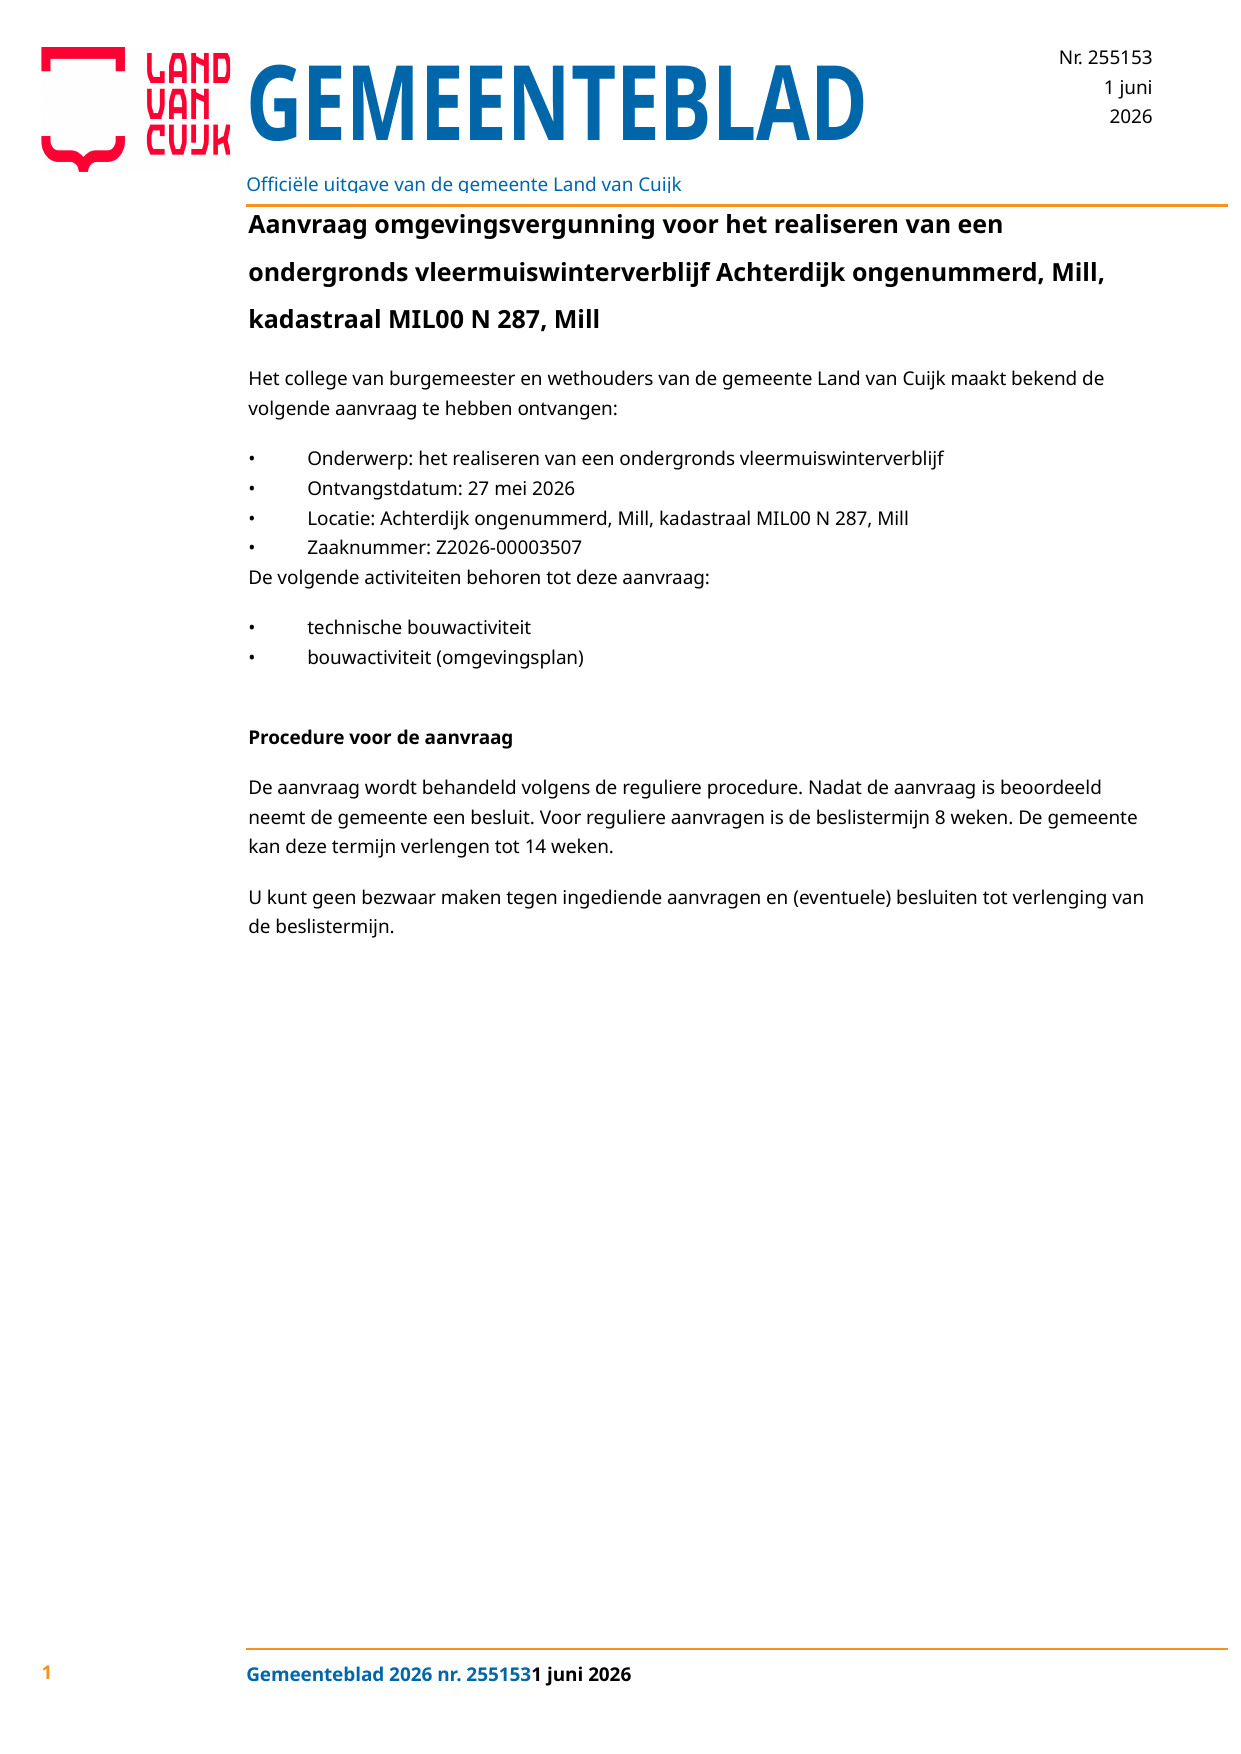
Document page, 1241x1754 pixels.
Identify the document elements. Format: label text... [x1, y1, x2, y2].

list Ontvangstdatum: 27 mei 2026 [248, 475, 1152, 501]
list technische bouwactiviteit [248, 614, 1152, 640]
list Locatie: Achterdijk ongenummerd, Mill, kadastraal MIL00 N 287, Mill [248, 505, 1152, 530]
text De aanvraag wordt behandeld volgens de reguliere procedure. Nadat de aanvraag is beoordeeld neemt de gemeente een besluit. Voor reguliere aanvragen is de beslistermijn 8 weken. De gemeente kan deze termijn verlengen tot 14 weken. [248, 774, 1152, 859]
text De volgende activiteiten behoren tot deze aanvraag: [248, 564, 1152, 589]
text Het college van burgemeester en wethouders van de gemeente Land van Cuijk maakt bekend de volgende aanvraag te hebben ontvangen: [248, 366, 1152, 421]
text Aanvraag omgevingsvergunning voor het realiseren van een ondergronds vleermuiswinterverblijf Achterdijk ongenummerd, Mill, kadastraal MIL00 N 287, Mill [248, 207, 1152, 336]
text U kunt geen bezwaar maken tegen ingediende aanvragen en (eventuele) besluiten tot verlenging van de beslistermijn. [248, 884, 1152, 939]
list bouwactiviteit (omgevingsplan) [248, 644, 1152, 669]
text Procedure voor de aanvraag [248, 724, 1152, 749]
list Onderwerp: het realiseren van een ondergronds vleermuiswinterverblijf [248, 446, 1152, 471]
list Zaaknummer: Z2026-00003507 [248, 534, 1152, 560]
picture [41, 47, 231, 172]
